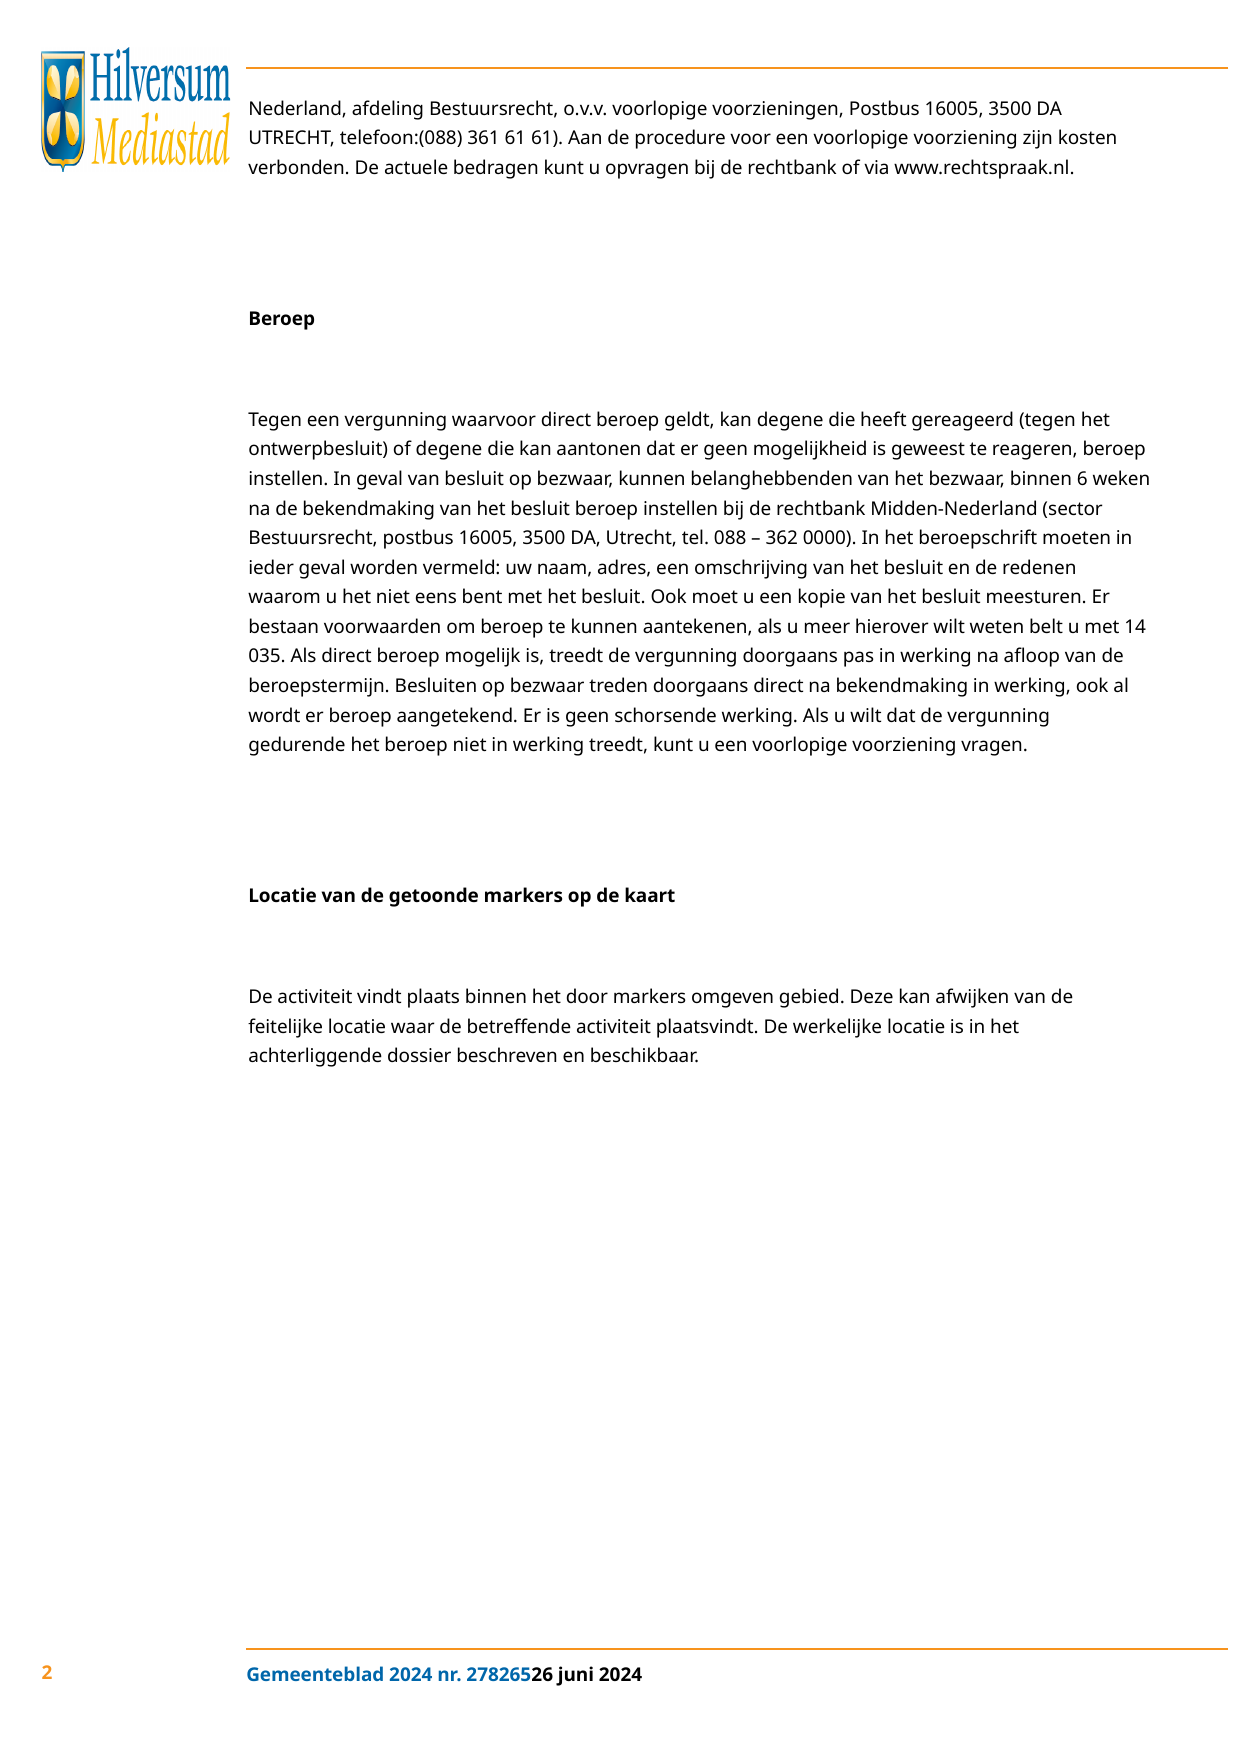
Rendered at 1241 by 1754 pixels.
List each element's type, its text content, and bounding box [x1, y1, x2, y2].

text Locatie van de getoonde markers op de kaart [248, 883, 1152, 908]
text Tegen een vergunning waarvoor direct beroep geldt, kan degene die heeft gereageerd (tegen het ontwerpbesluit) of degene die kan aantonen dat er geen mogelijkheid is geweest te reageren, beroep instellen. In geval van besluit op bezwaar, kunnen belanghebbenden van het bezwaar, binnen 6 weken na de bekendmaking van het besluit beroep instellen bij de rechtbank Midden-Nederland (sector Bestuursrecht, postbus 16005, 3500 DA, Utrecht, tel. 088 – 362 0000). In het beroepschrift moeten in ieder geval worden vermeld: uw naam, adres, een omschrijving van het besluit en de redenen waarom u het niet eens bent met het besluit. Ook moet u een kopie van het besluit meesturen. Er bestaan voorwaarden om beroep te kunnen aantekenen, als u meer hierover wilt weten belt u met 14 035. Als direct beroep mogelijk is, treedt de vergunning doorgaans pas in werking na afloop van de beroepstermijn. Besluiten op bezwaar treden doorgaans direct na bekendmaking in werking, ook al wordt er beroep aangetekend. Er is geen schorsende werking. Als u wilt dat de vergunning gedurende het beroep niet in werking treedt, kunt u een voorlopige voorziening vragen. [248, 406, 1152, 757]
text De activiteit vindt plaats binnen het door markers omgeven gebied. Deze kan afwijken van de feitelijke locatie waar de betreffende activiteit plaatsvindt. De werkelijke locatie is in het achterliggende dossier beschreven en beschikbaar. [248, 983, 1152, 1068]
picture [41, 47, 231, 172]
text Beroep [248, 305, 1152, 331]
text Nederland, afdeling Bestuursrecht, o.v.v. voorlopige voorzieningen, Postbus 16005, 3500 DA UTRECHT, telefoon:(088) 361 61 61). Aan de procedure voor een voorlopige voorziening zijn kosten verbonden. De actuele bedragen kunt u opvragen bij de rechtbank of via www.rechtspraak.nl. [248, 95, 1152, 180]
